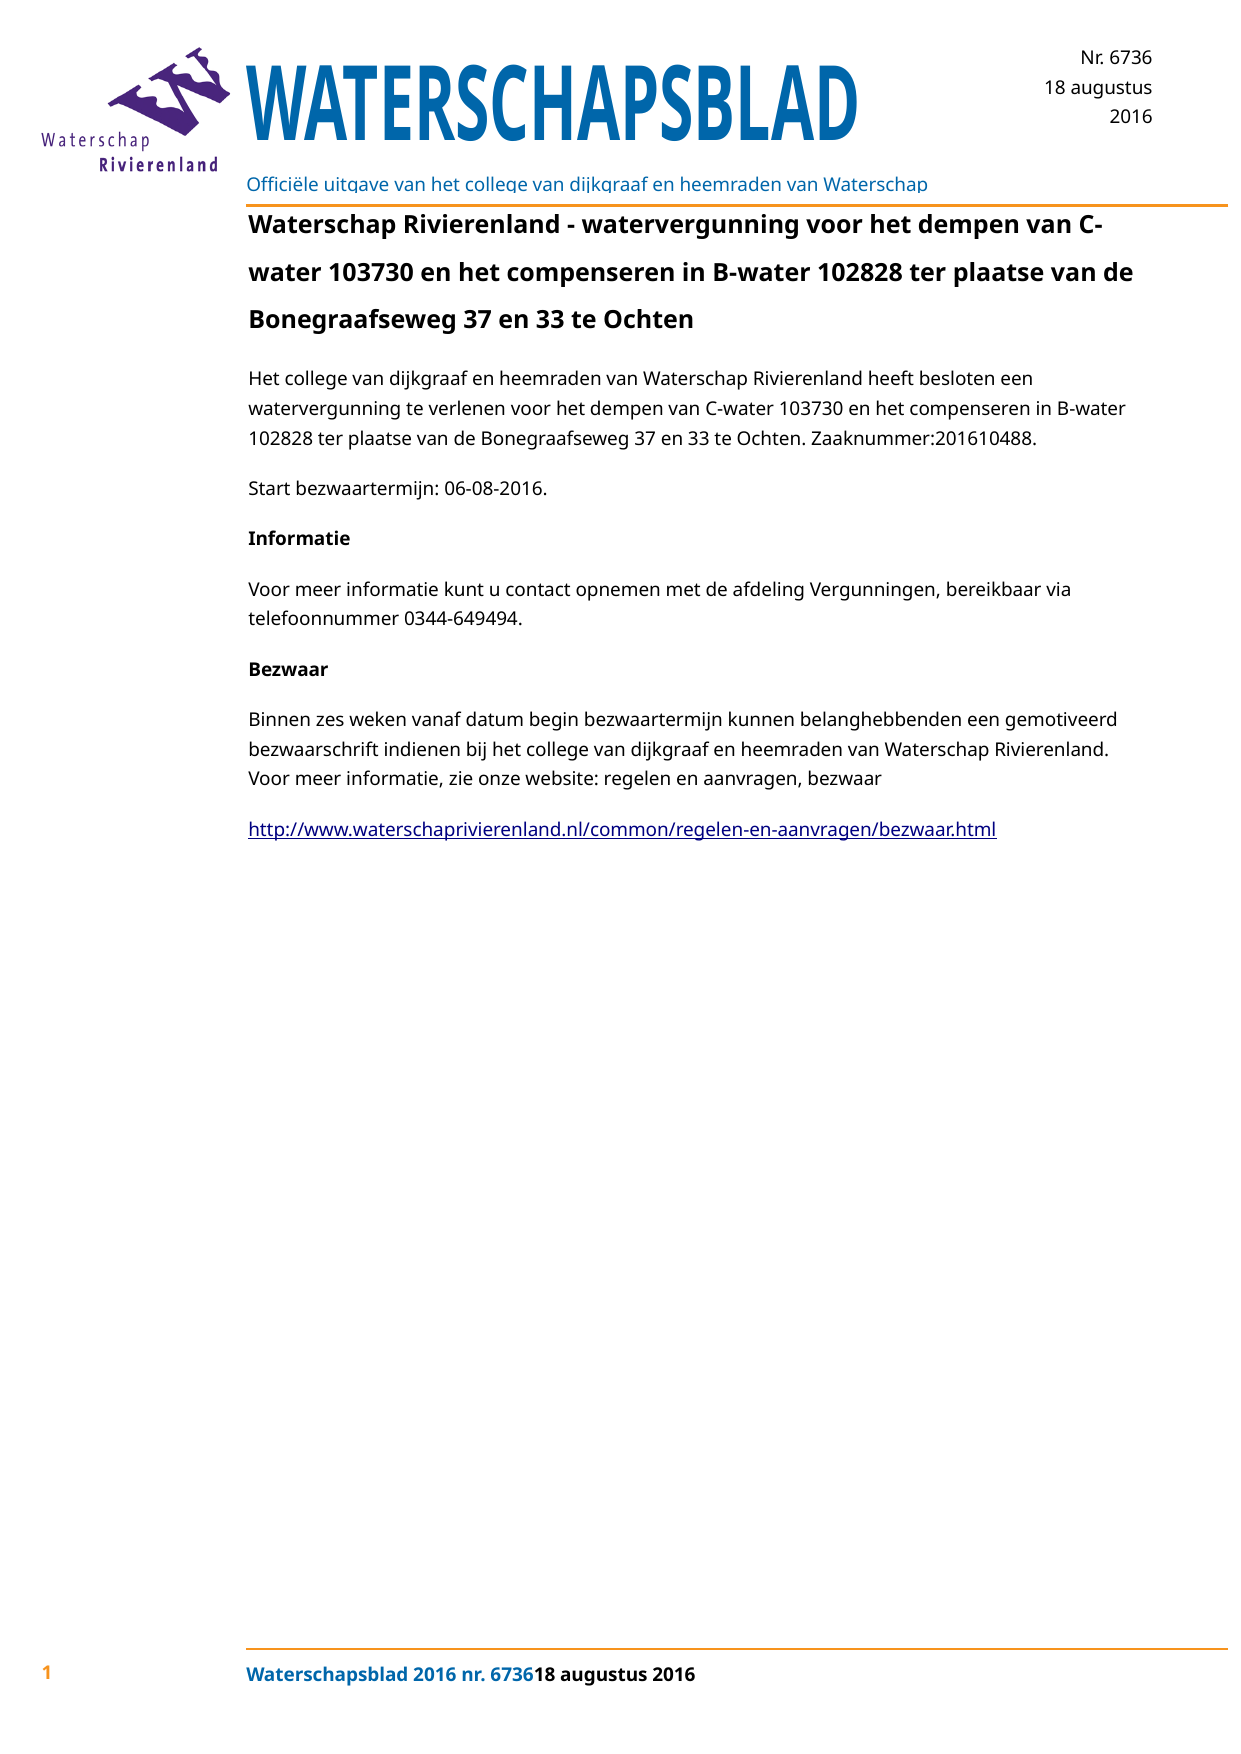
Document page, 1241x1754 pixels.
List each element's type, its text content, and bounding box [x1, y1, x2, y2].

text Bezwaar [248, 656, 1152, 682]
text Voor meer informatie kunt u contact opnemen met de afdeling Vergunningen, bereikbaar via telefoonnummer 0344-649494. [248, 576, 1152, 631]
text Start bezwaartermijn: 06-08-2016. [248, 475, 1152, 501]
text Informatie [248, 526, 1152, 551]
text Binnen zes weken vanaf datum begin bezwaartermijn kunnen belanghebbenden een gemotiveerd bezwaarschrift indienen bij het college van dijkgraaf en heemraden van Waterschap Rivierenland. Voor meer informatie, zie onze website: regelen en aanvragen, bezwaar [248, 706, 1152, 791]
text Het college van dijkgraaf en heemraden van Waterschap Rivierenland heeft besloten een watervergunning te verlenen voor het dempen van C-water 103730 en het compenseren in B-water 102828 ter plaatse van de Bonegraafseweg 37 en 33 te Ochten. Zaaknummer:201610488. [248, 366, 1152, 450]
text http://www.waterschaprivierenland.nl/common/regelen-en-aanvragen/bezwaar.html [248, 816, 1152, 842]
picture [41, 47, 231, 172]
text Waterschap Rivierenland - watervergunning voor het dempen van C-water 103730 en het compenseren in B-water 102828 ter plaatse van de Bonegraafseweg 37 en 33 te Ochten [248, 207, 1152, 336]
